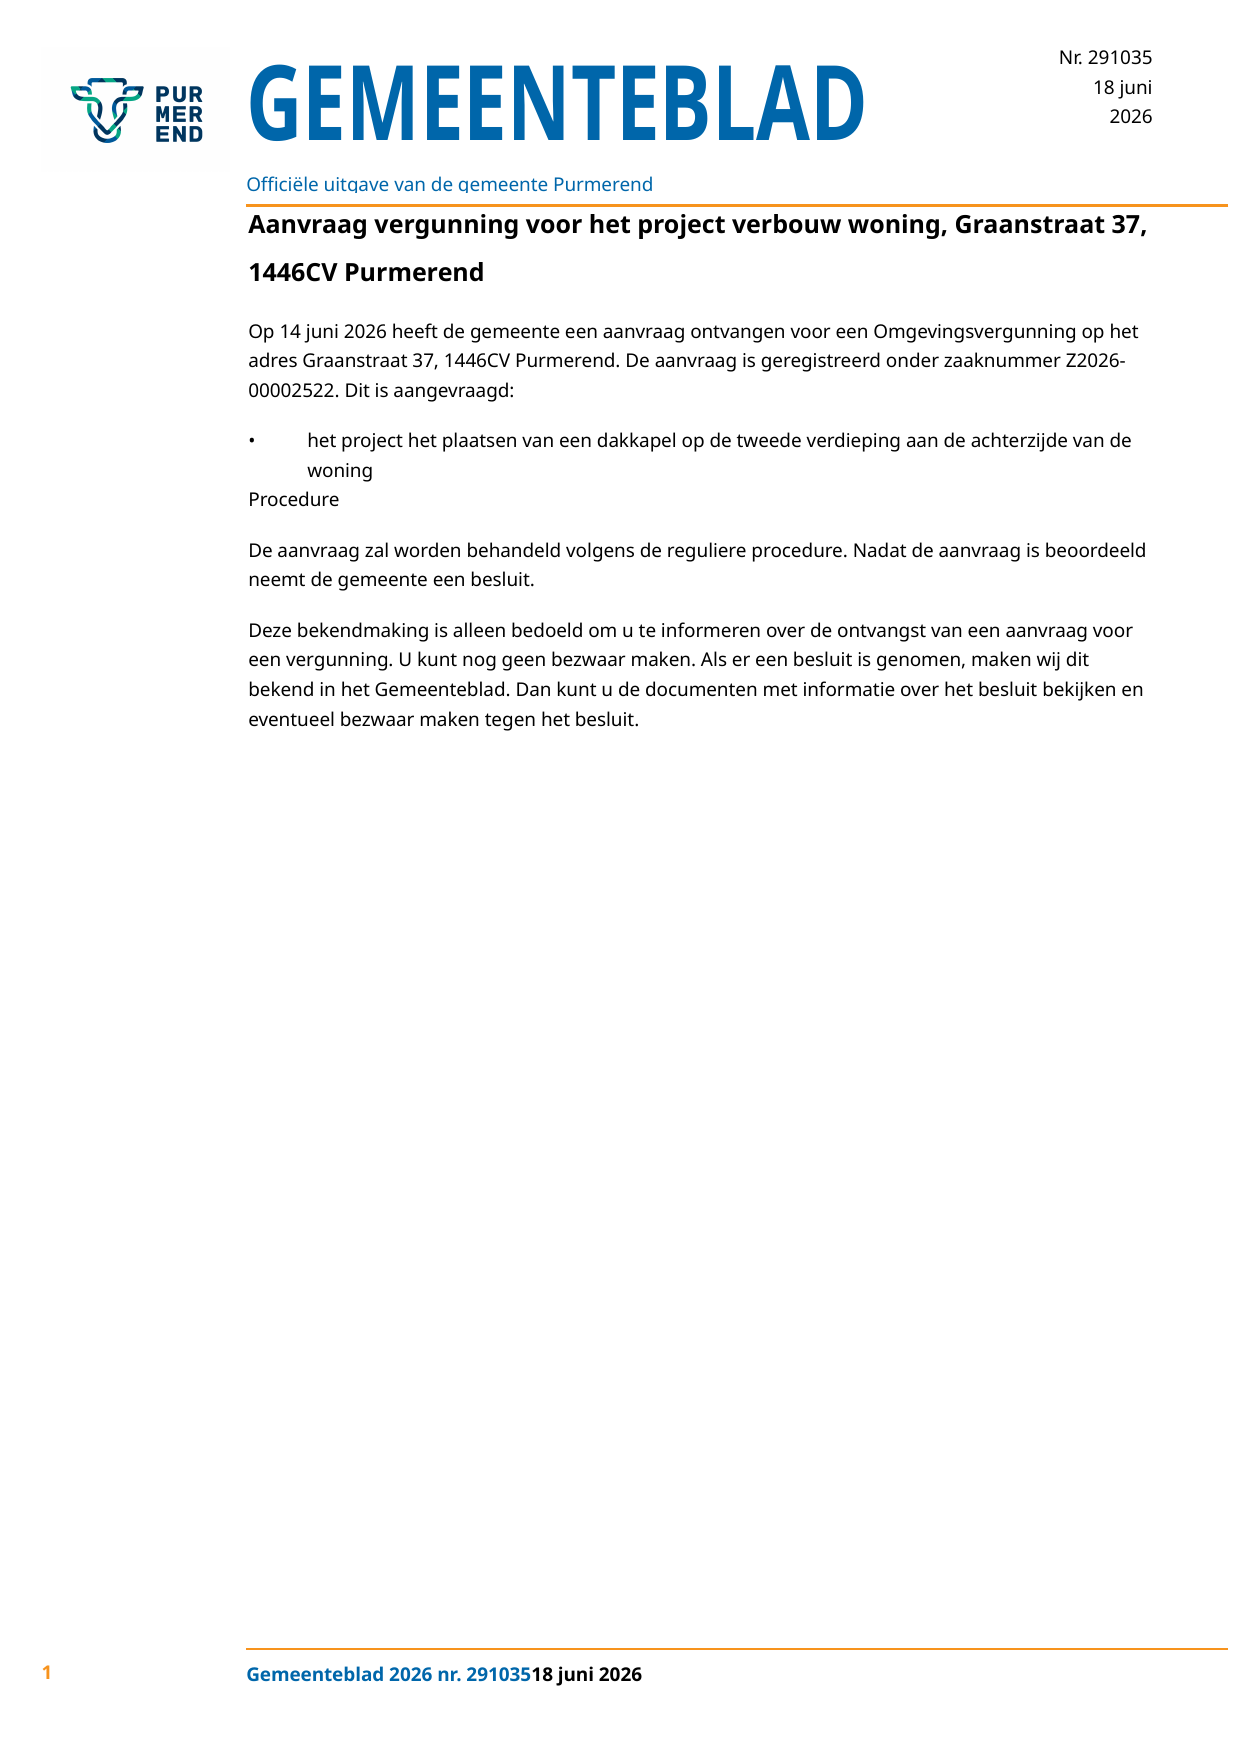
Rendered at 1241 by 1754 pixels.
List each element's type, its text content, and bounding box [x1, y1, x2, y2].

text Deze bekendmaking is alleen bedoeld om u te informeren over de ontvangst van een aanvraag voor een vergunning. U kunt nog geen bezwaar maken. Als er een besluit is genomen, maken wij dit bekend in het Gemeenteblad. Dan kunt u de documenten met informatie over het besluit bekijken en eventueel bezwaar maken tegen het besluit. [248, 617, 1152, 732]
text Procedure [248, 487, 1152, 512]
text De aanvraag zal worden behandeld volgens de reguliere procedure. Nadat de aanvraag is beoordeeld neemt de gemeente een besluit. [248, 537, 1152, 592]
text Aanvraag vergunning voor het project verbouw woning, Graanstraat 37, 1446CV Purmerend [248, 207, 1152, 288]
text Op 14 juni 2026 heeft de gemeente een aanvraag ontvangen voor een Omgevingsvergunning op het adres Graanstraat 37, 1446CV Purmerend. De aanvraag is geregistreerd onder zaaknummer Z2026-00002522. Dit is aangevraagd: [248, 318, 1152, 403]
list het project het plaatsen van een dakkapel op de tweede verdieping aan de achterzijde van de woning [248, 427, 1152, 483]
picture [41, 47, 231, 172]
